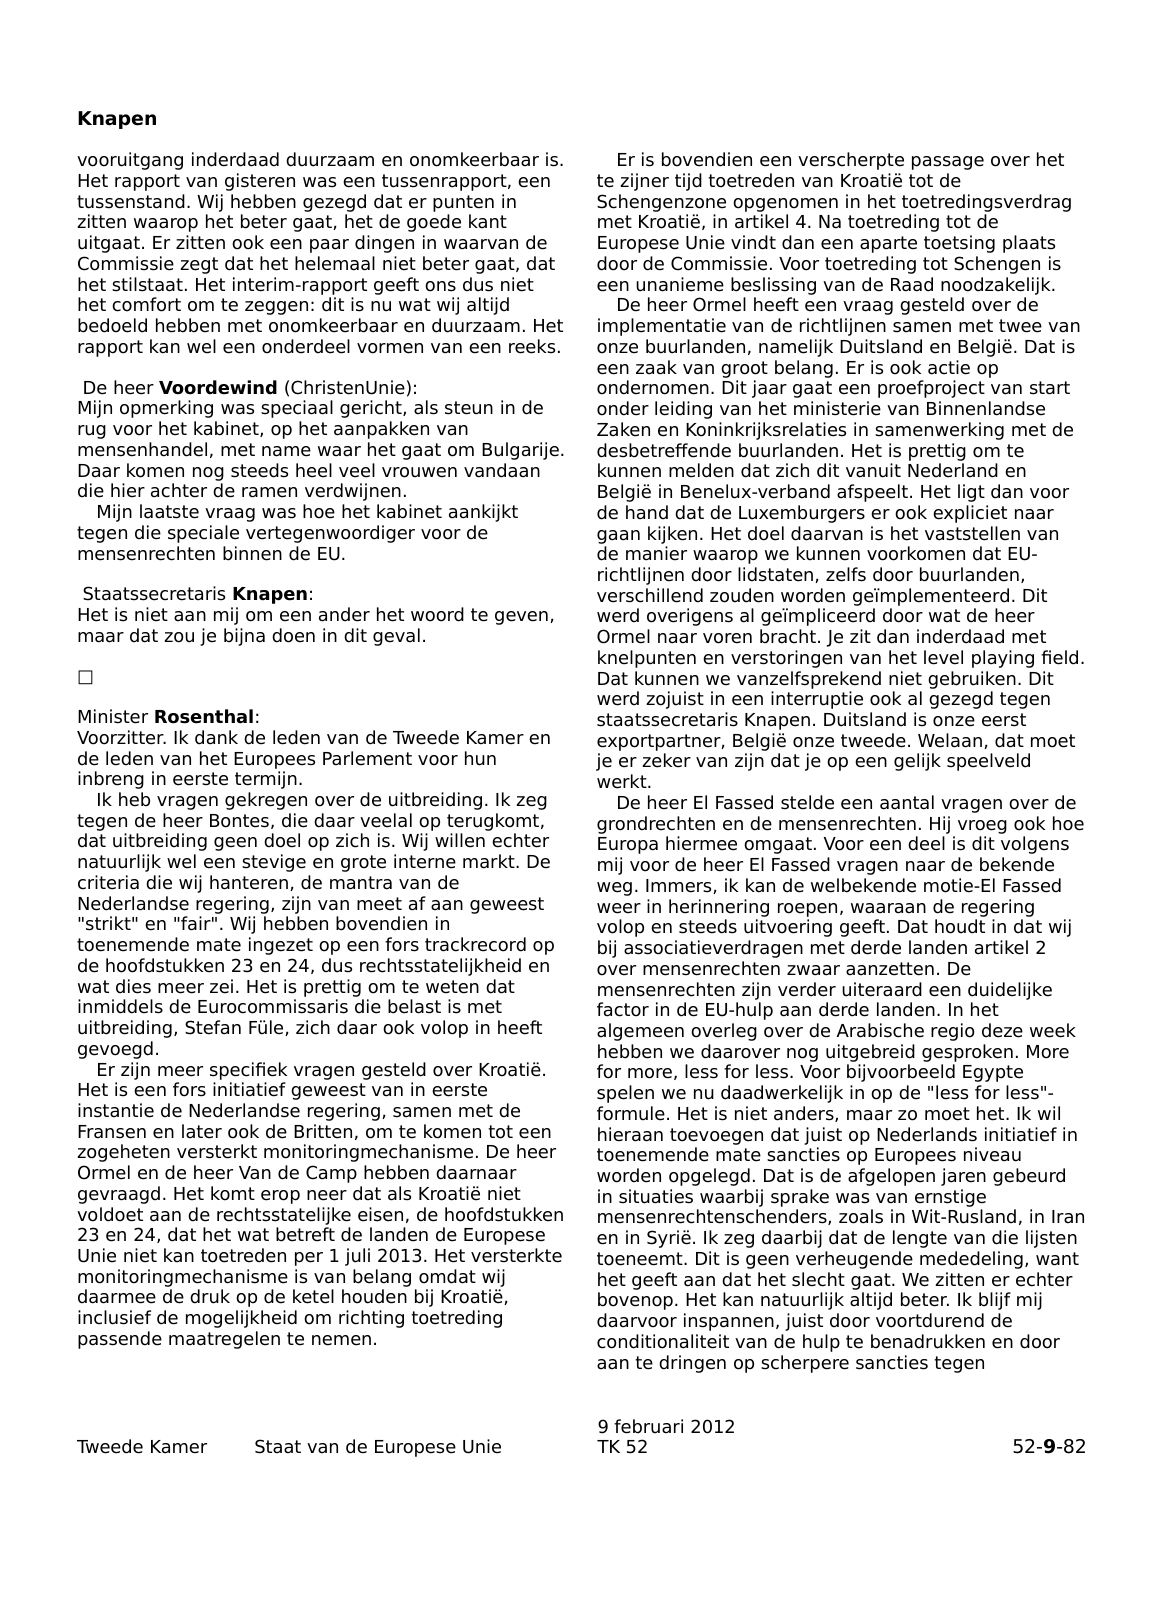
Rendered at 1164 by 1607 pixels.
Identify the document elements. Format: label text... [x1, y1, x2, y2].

text Er zijn meer specifiek vragen gesteld over Kroatië. Het is een fors initiatief geweest van in eerste instantie de Nederlandse regering, samen met de Fransen en later ook de Britten, om te komen tot een zogeheten versterkt monitoringmechanisme. De heer Ormel en de heer Van de Camp hebben daarnaar gevraagd. Het komt erop neer dat als Kroatië niet voldoet aan de rechtsstatelijke eisen, de hoofdstukken 23 en 24, dat het wat betreft de landen de Europese Unie niet kan toetreden per 1 juli 2013. Het versterkte monitoringmechanisme is van belang omdat wij daarmee de druk op de ketel houden bij Kroatië, inclusief de mogelijkheid om richting toetreding passende maatregelen te nemen. [77, 1059, 567, 1349]
text Er is bovendien een verscherpte passage over het te zijner tijd toetreden van Kroatië tot de Schengenzone opgenomen in het toetredingsverdrag met Kroatië, in artikel 4. Na toetreding tot de Europese Unie vindt dan een aparte toetsing plaats door de Commissie. Voor toetreding tot Schengen is een unanieme beslissing van de Raad noodzakelijk. [596, 150, 1087, 295]
text Het is niet aan mij om een ander het woord te geven, maar dat zou je bijna doen in dit geval. [77, 605, 567, 646]
text Ik heb vragen gekregen over de uitbreiding. Ik zeg tegen de heer Bontes, die daar veelal op terugkomt, dat uitbreiding geen doel op zich is. Wij willen echter natuurlijk wel een stevige en grote interne markt. De criteria die wij hanteren, de mantra van de Nederlandse regering, zijn van meet af aan geweest "strikt" en "fair". Wij hebben bovendien in toenemende mate ingezet op een fors trackrecord op de hoofdstukken 23 en 24, dus rechtsstatelijkheid en wat dies meer zei. Het is prettig om te weten dat inmiddels de Eurocommissaris die belast is met uitbreiding, Stefan Füle, zich daar ook volop in heeft gevoegd. [77, 790, 567, 1059]
text De heer Voordewind (ChristenUnie): [77, 377, 567, 398]
text vooruitgang inderdaad duurzaam en onomkeerbaar is. Het rapport van gisteren was een tussenrapport, een tussenstand. Wij hebben gezegd dat er punten in zitten waarop het beter gaat, het de goede kant uitgaat. Er zitten ook een paar dingen in waarvan de Commissie zegt dat het helemaal niet beter gaat, dat het stilstaat. Het interim-rapport geeft ons dus niet het comfort om te zeggen: dit is nu wat wij altijd bedoeld hebben met onomkeerbaar en duurzaam. Het rapport kan wel een onderdeel vormen van een reeks. [77, 150, 567, 357]
text Minister Rosenthal: [77, 707, 567, 728]
text De heer El Fassed stelde een aantal vragen over de grondrechten en de mensenrechten. Hij vroeg ook hoe Europa hiermee omgaat. Voor een deel is dit volgens mij voor de heer El Fassed vragen naar de bekende weg. Immers, ik kan de welbekende motie-El Fassed weer in herinnering roepen, waaraan de regering volop en steeds uitvoering geeft. Dat houdt in dat wij bij associatieverdragen met derde landen artikel 2 over mensenrechten zwaar aanzetten. De mensenrechten zijn verder uiteraard een duidelijke factor in de EU-hulp aan derde landen. In het algemeen overleg over de Arabische regio deze week hebben we daarover nog uitgebreid gesproken. More for more, less for less. Voor bijvoorbeeld Egypte spelen we nu daadwerkelijk in op de "less for less"-formule. Het is niet anders, maar zo moet het. Ik wil hieraan toevoegen dat juist op Nederlands initiatief in toenemende mate sancties op Europees niveau worden opgelegd. Dat is de afgelopen jaren gebeurd in situaties waarbij sprake was van ernstige mensenrechtenschenders, zoals in Wit-Rusland, in Iran en in Syrië. Ik zeg daarbij dat de lengte van die lijsten toeneemt. Dit is geen verheugende mededeling, want het geeft aan dat het slecht gaat. We zitten er echter bovenop. Het kan natuurlijk altijd beter. Ik blijf mij daarvoor inspannen, juist door voortdurend de conditionaliteit van de hulp te benadrukken en door aan te dringen op scherpere sancties tegen [596, 793, 1087, 1373]
text □ [77, 666, 567, 687]
text Mijn opmerking was speciaal gericht, als steun in de rug voor het kabinet, op het aanpakken van mensenhandel, met name waar het gaat om Bulgarije. Daar komen nog steeds heel veel vrouwen vandaan die hier achter de ramen verdwijnen. [77, 398, 567, 502]
text De heer Ormel heeft een vraag gesteld over de implementatie van de richtlijnen samen met twee van onze buurlanden, namelijk Duitsland en België. Dat is een zaak van groot belang. Er is ook actie op ondernomen. Dit jaar gaat een proefproject van start onder leiding van het ministerie van Binnenlandse Zaken en Koninkrijksrelaties in samenwerking met de desbetreffende buurlanden. Het is prettig om te kunnen melden dat zich dit vanuit Nederland en België in Benelux-verband afspeelt. Het ligt dan voor de hand dat de Luxemburgers er ook expliciet naar gaan kijken. Het doel daarvan is het vaststellen van de manier waarop we kunnen voorkomen dat EU-richtlijnen door lidstaten, zelfs door buurlanden, verschillend zouden worden geïmplementeerd. Dit werd overigens al geïmpliceerd door wat de heer Ormel naar voren bracht. Je zit dan inderdaad met knelpunten en verstoringen van het level playing field. Dat kunnen we vanzelfsprekend niet gebruiken. Dit werd zojuist in een interruptie ook al gezegd tegen staatssecretaris Knapen. Duitsland is onze eerst exportpartner, België onze tweede. Welaan, dat moet je er zeker van zijn dat je op een gelijk speelveld werkt. [596, 295, 1087, 793]
text Voorzitter. Ik dank de leden van de Tweede Kamer en de leden van het Europees Parlement voor hun inbreng in eerste termijn. [77, 728, 567, 790]
text Mijn laatste vraag was hoe het kabinet aankijkt tegen die speciale vertegenwoordiger voor de mensenrechten binnen de EU. [77, 502, 567, 564]
text Staatssecretaris Knapen: [77, 584, 567, 605]
